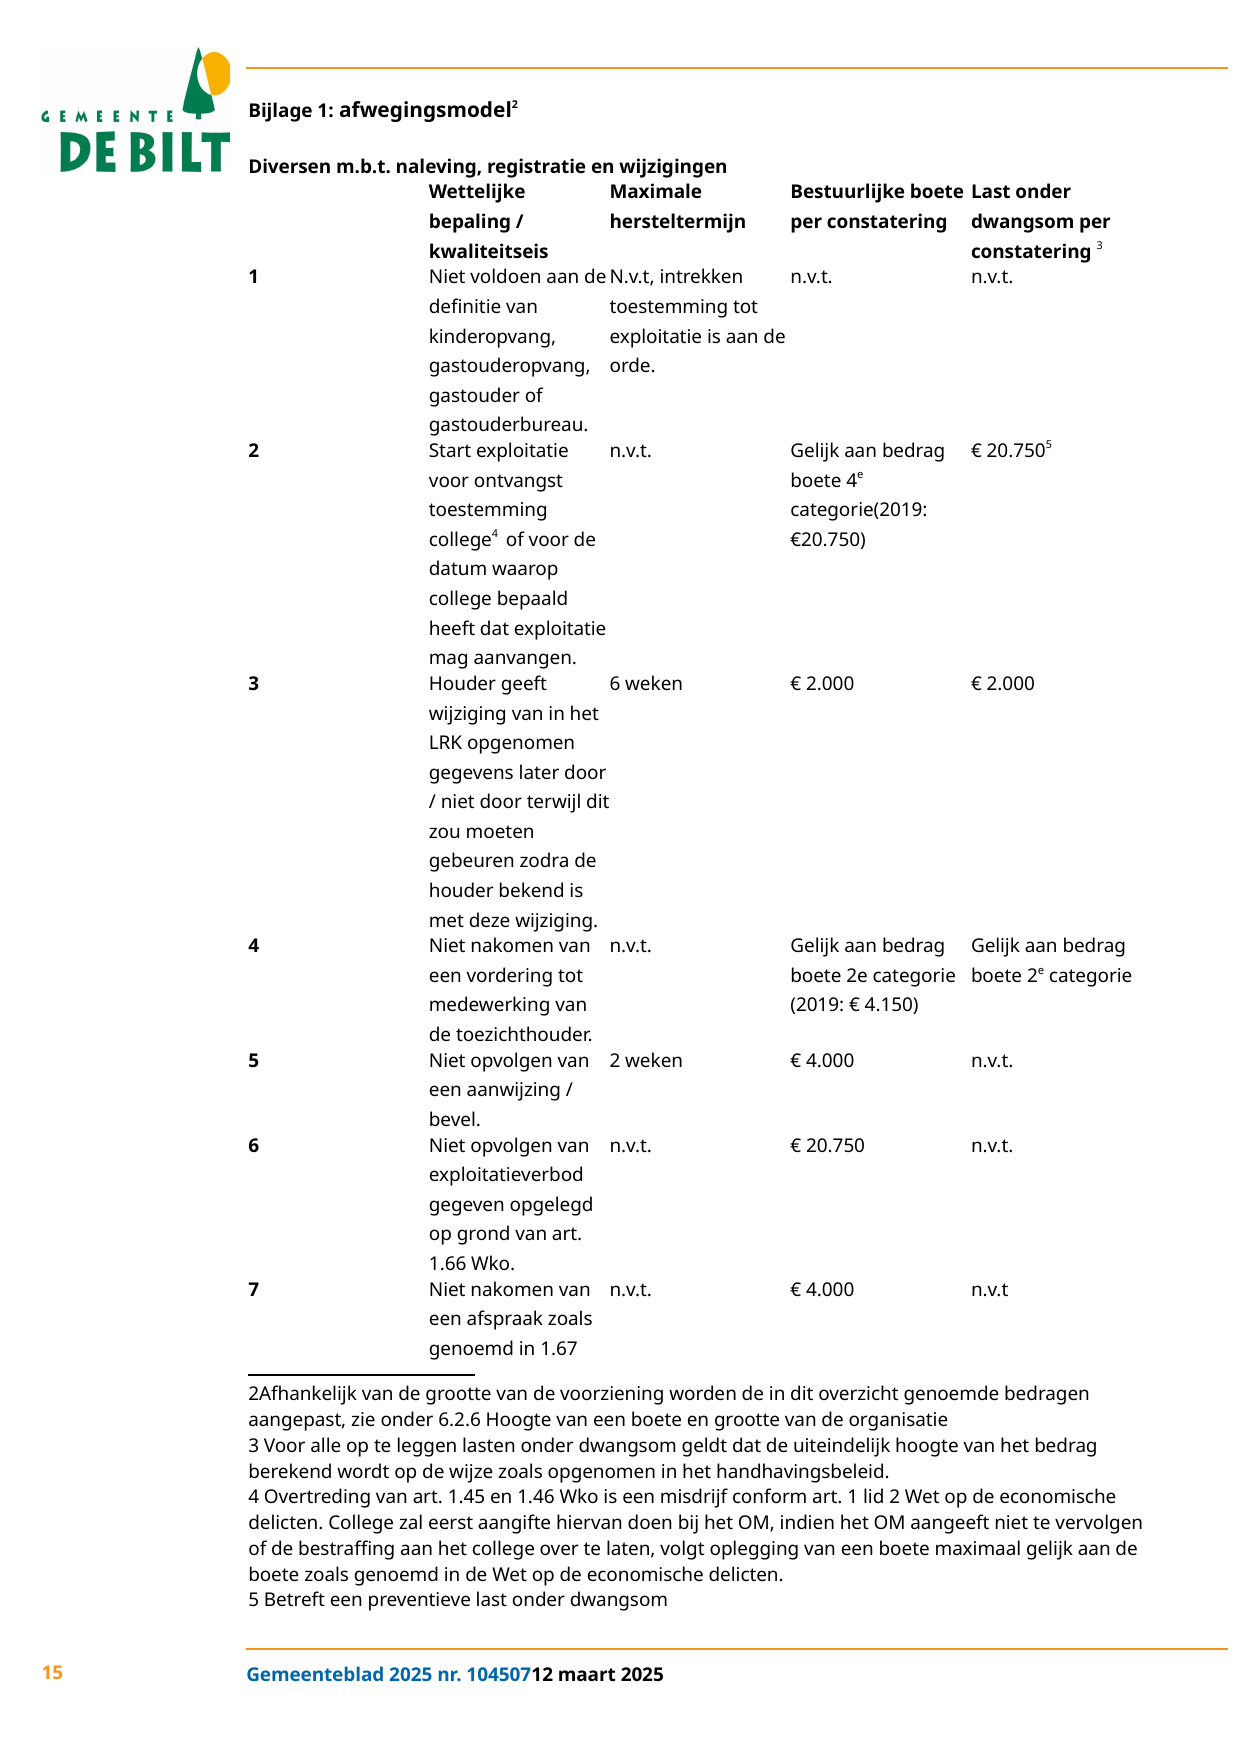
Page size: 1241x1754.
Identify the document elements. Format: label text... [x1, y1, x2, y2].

table_cell n.v.t. [971, 264, 1152, 437]
table_cell € 2.000 [971, 670, 1152, 932]
table_cell € 4.000 [790, 1276, 971, 1361]
table_cell Start exploitatie voor ontvangst toestemming college of voor de datum waarop college bepaald heeft dat exploitatie mag aanvangen. [429, 437, 609, 670]
table_cell n.v.t. [971, 1047, 1152, 1132]
table_cell 4 [248, 933, 429, 1047]
table_cell 5 [248, 1047, 429, 1132]
table_cell Gelijk aan bedrag boete 4e categorie(2019: €20.750) [790, 437, 971, 670]
text Afhankelijk van de grootte van de voorziening worden de in dit overzicht genoemde bedragen aangepast, zie onder 6.2.6 Hoogte van een boete en grootte van de organisatie [248, 1381, 1152, 1432]
table_cell 6 weken [609, 670, 790, 932]
table_cell n.v.t [971, 1276, 1152, 1361]
table_cell Niet nakomen van een afspraak zoals genoemd in 1.67 [429, 1276, 609, 1361]
table_cell € 20.750 [971, 437, 1152, 670]
table_cell n.v.t. [609, 1276, 790, 1361]
table_cell Niet voldoen aan de definitie van kinderopvang, gastouderopvang, gastouder of gastouderbureau. [429, 264, 609, 437]
table_cell € 4.000 [790, 1047, 971, 1132]
table_cell € 20.750 [790, 1132, 971, 1276]
table_cell 2 weken [609, 1047, 790, 1132]
table_cell 2 [248, 437, 429, 670]
table_cell 3 [248, 670, 429, 932]
picture [41, 47, 231, 172]
table_cell Maximale hersteltermijn [609, 179, 790, 264]
table_cell Gelijk aan bedrag boete 2e categorie (2019: € 4.150) [790, 933, 971, 1047]
table_cell 6 [248, 1132, 429, 1276]
table_cell n.v.t. [609, 437, 790, 670]
table_cell Niet nakomen van een vordering tot medewerking van de toezichthouder. [429, 933, 609, 1047]
table_cell [248, 179, 429, 264]
table_cell Bestuurlijke boete per constatering [790, 179, 971, 264]
table_cell Last onder dwangsom per constatering [971, 179, 1152, 264]
table_cell Wettelijke bepaling / kwaliteitseis [429, 179, 609, 264]
table_cell Houder geeft wijziging van in het LRK opgenomen gegevens later door / niet door terwijl dit zou moeten gebeuren zodra de houder bekend is met deze wijziging. [429, 670, 609, 932]
table_cell 1 [248, 264, 429, 437]
table_cell n.v.t. [971, 1132, 1152, 1276]
table_cell n.v.t. [609, 1132, 790, 1276]
table_header Diversen m.b.t. naleving, registratie en wijzigingen [248, 153, 1152, 179]
table_cell n.v.t. [609, 933, 790, 1047]
table_cell 7 [248, 1276, 429, 1361]
table_cell N.v.t, intrekken toestemming tot exploitatie is aan de orde. [609, 264, 790, 437]
table_cell n.v.t. [790, 264, 971, 437]
table_cell Niet opvolgen van exploitatieverbod gegeven opgelegd op grond van art. 1.66 Wko. [429, 1132, 609, 1276]
table_cell Niet opvolgen van een aanwijzing / bevel. [429, 1047, 609, 1132]
text Bijlage 1: afwegingsmodel [248, 95, 1152, 123]
table_cell € 2.000 [790, 670, 971, 932]
table_cell Gelijk aan bedrag boete 2e categorie [971, 933, 1152, 1047]
